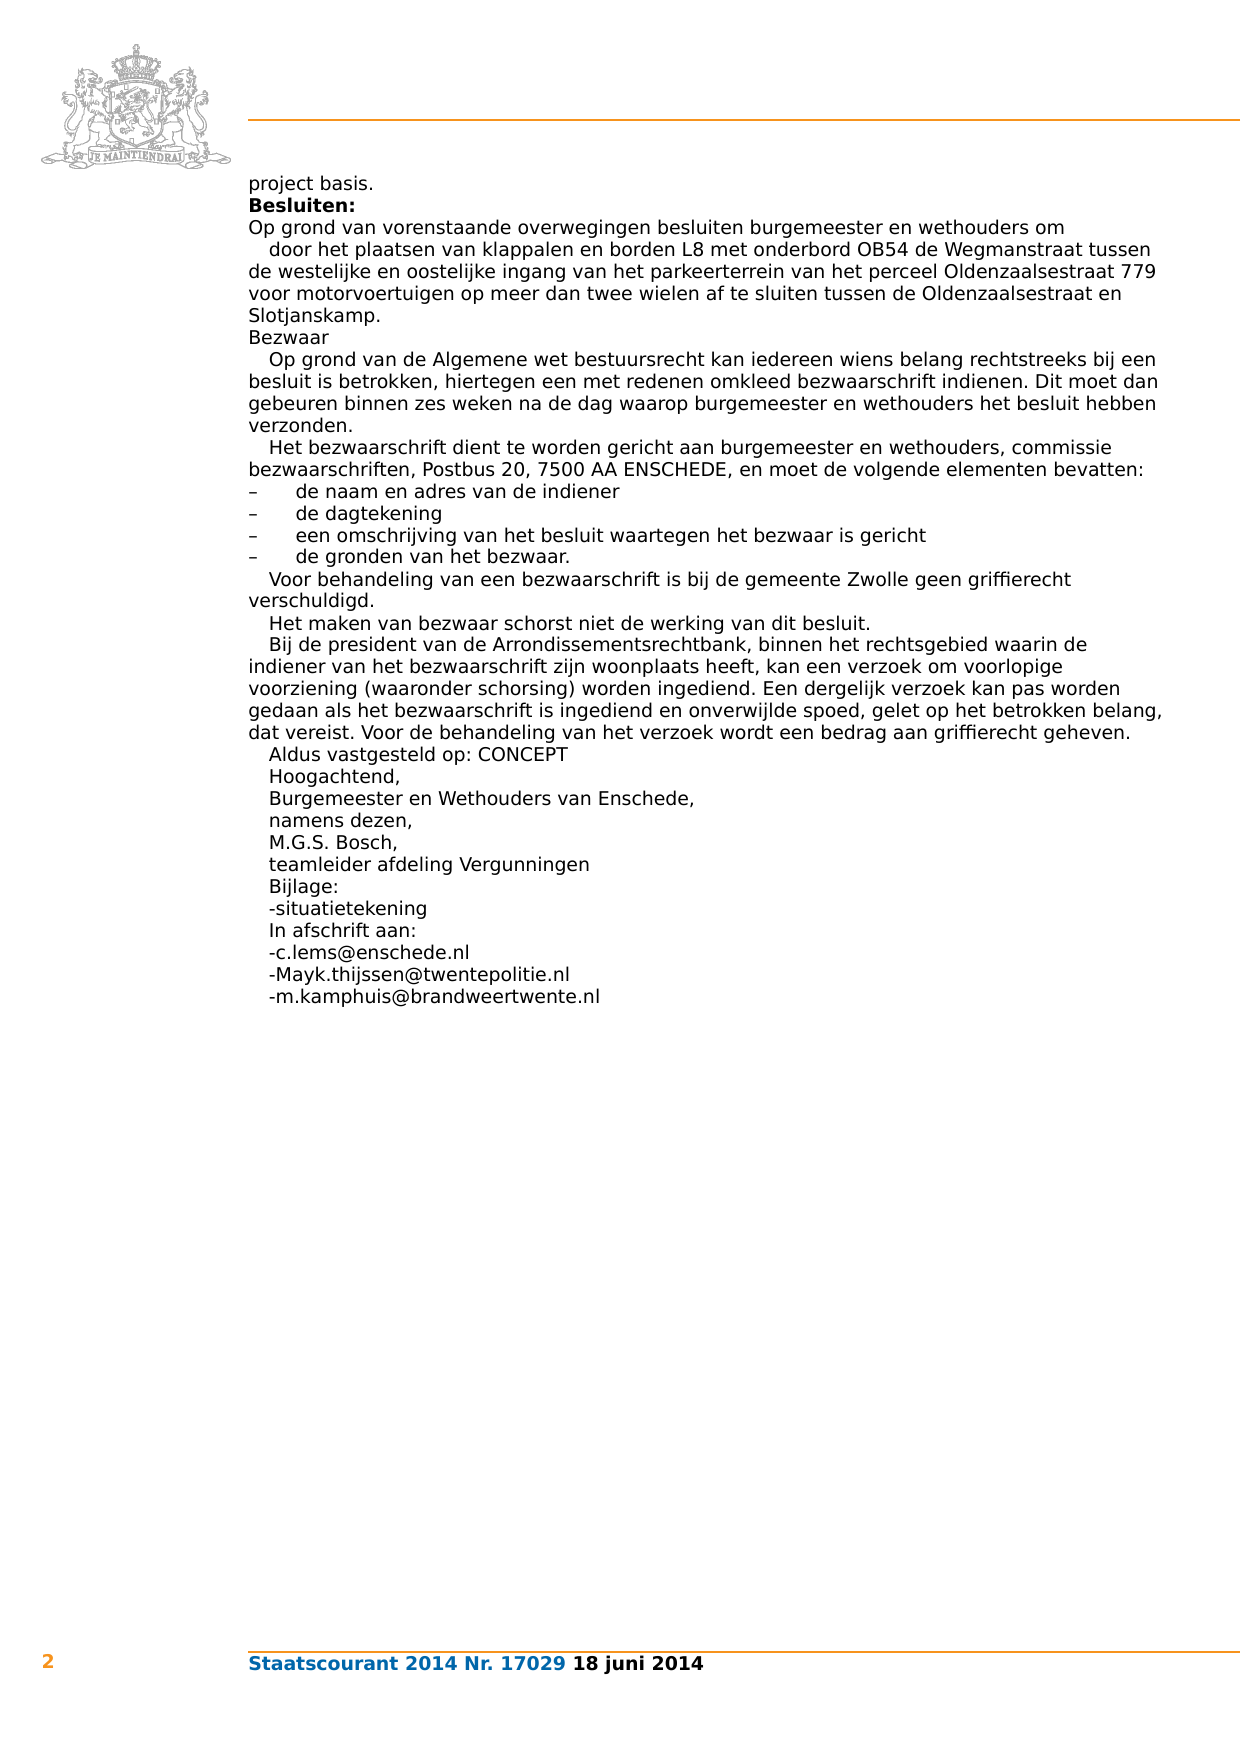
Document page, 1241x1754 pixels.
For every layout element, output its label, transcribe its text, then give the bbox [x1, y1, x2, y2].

text Besluiten: [248, 195, 1163, 217]
text project basis. [248, 173, 1163, 195]
list de dagtekening [248, 502, 1163, 524]
text Op grond van vorenstaande overwegingen besluiten burgemeester en wethouders om [248, 217, 1163, 239]
text Burgemeester en Wethouders van Enschede, [248, 788, 1163, 810]
text Op grond van de Algemene wet bestuursrecht kan iedereen wiens belang rechtstreeks bij een besluit is betrokken, hiertegen een met redenen omkleed bezwaarschrift indienen. Dit moet dan gebeuren binnen zes weken na de dag waarop burgemeester en wethouders het besluit hebben verzonden. [248, 349, 1163, 437]
list een omschrijving van het besluit waartegen het bezwaar is gericht [248, 524, 1163, 546]
text In afschrift aan: [248, 920, 1163, 942]
list de naam en adres van de indiener [248, 481, 1163, 502]
text teamleider afdeling Vergunningen [248, 854, 1163, 876]
text namens dezen, [248, 810, 1163, 832]
text Hoogachtend, [248, 766, 1163, 788]
subtitle Bezwaar [248, 327, 1163, 349]
text Het bezwaarschrift dient te worden gericht aan burgemeester en wethouders, commissie bezwaarschriften, Postbus 20, 7500 AA ENSCHEDE, en moet de volgende elementen bevatten: [248, 437, 1163, 481]
text -c.lems@enschede.nl [248, 942, 1163, 964]
text Voor behandeling van een bezwaarschrift is bij de gemeente Zwolle geen griffierecht verschuldigd. [248, 568, 1163, 612]
text Bijlage: [248, 876, 1163, 898]
picture [41, 44, 231, 169]
text M.G.S. Bosch, [248, 832, 1163, 854]
text -Mayk.thijssen@twentepolitie.nl [248, 964, 1163, 986]
text Bij de president van de Arrondissementsrechtbank, binnen het rechtsgebied waarin de indiener van het bezwaarschrift zijn woonplaats heeft, kan een verzoek om voorlopige voorziening (waaronder schorsing) worden ingediend. Een dergelijk verzoek kan pas worden gedaan als het bezwaarschrift is ingediend en onverwijlde spoed, gelet op het betrokken belang, dat vereist. Voor de behandeling van het verzoek wordt een bedrag aan griffierecht geheven. [248, 634, 1163, 744]
text door het plaatsen van klappalen en borden L8 met onderbord OB54 de Wegmanstraat tussen de westelijke en oostelijke ingang van het parkeerterrein van het perceel Oldenzaalsestraat 779 voor motorvoertuigen op meer dan twee wielen af te sluiten tussen de Oldenzaalsestraat en Slotjanskamp. [248, 239, 1163, 327]
text -situatietekening [248, 898, 1163, 920]
text -m.kamphuis@brandweertwente.nl [248, 986, 1163, 1008]
text Aldus vastgesteld op: CONCEPT [248, 744, 1163, 766]
text Het maken van bezwaar schorst niet de werking van dit besluit. [248, 612, 1163, 634]
list de gronden van het bezwaar. [248, 546, 1163, 568]
